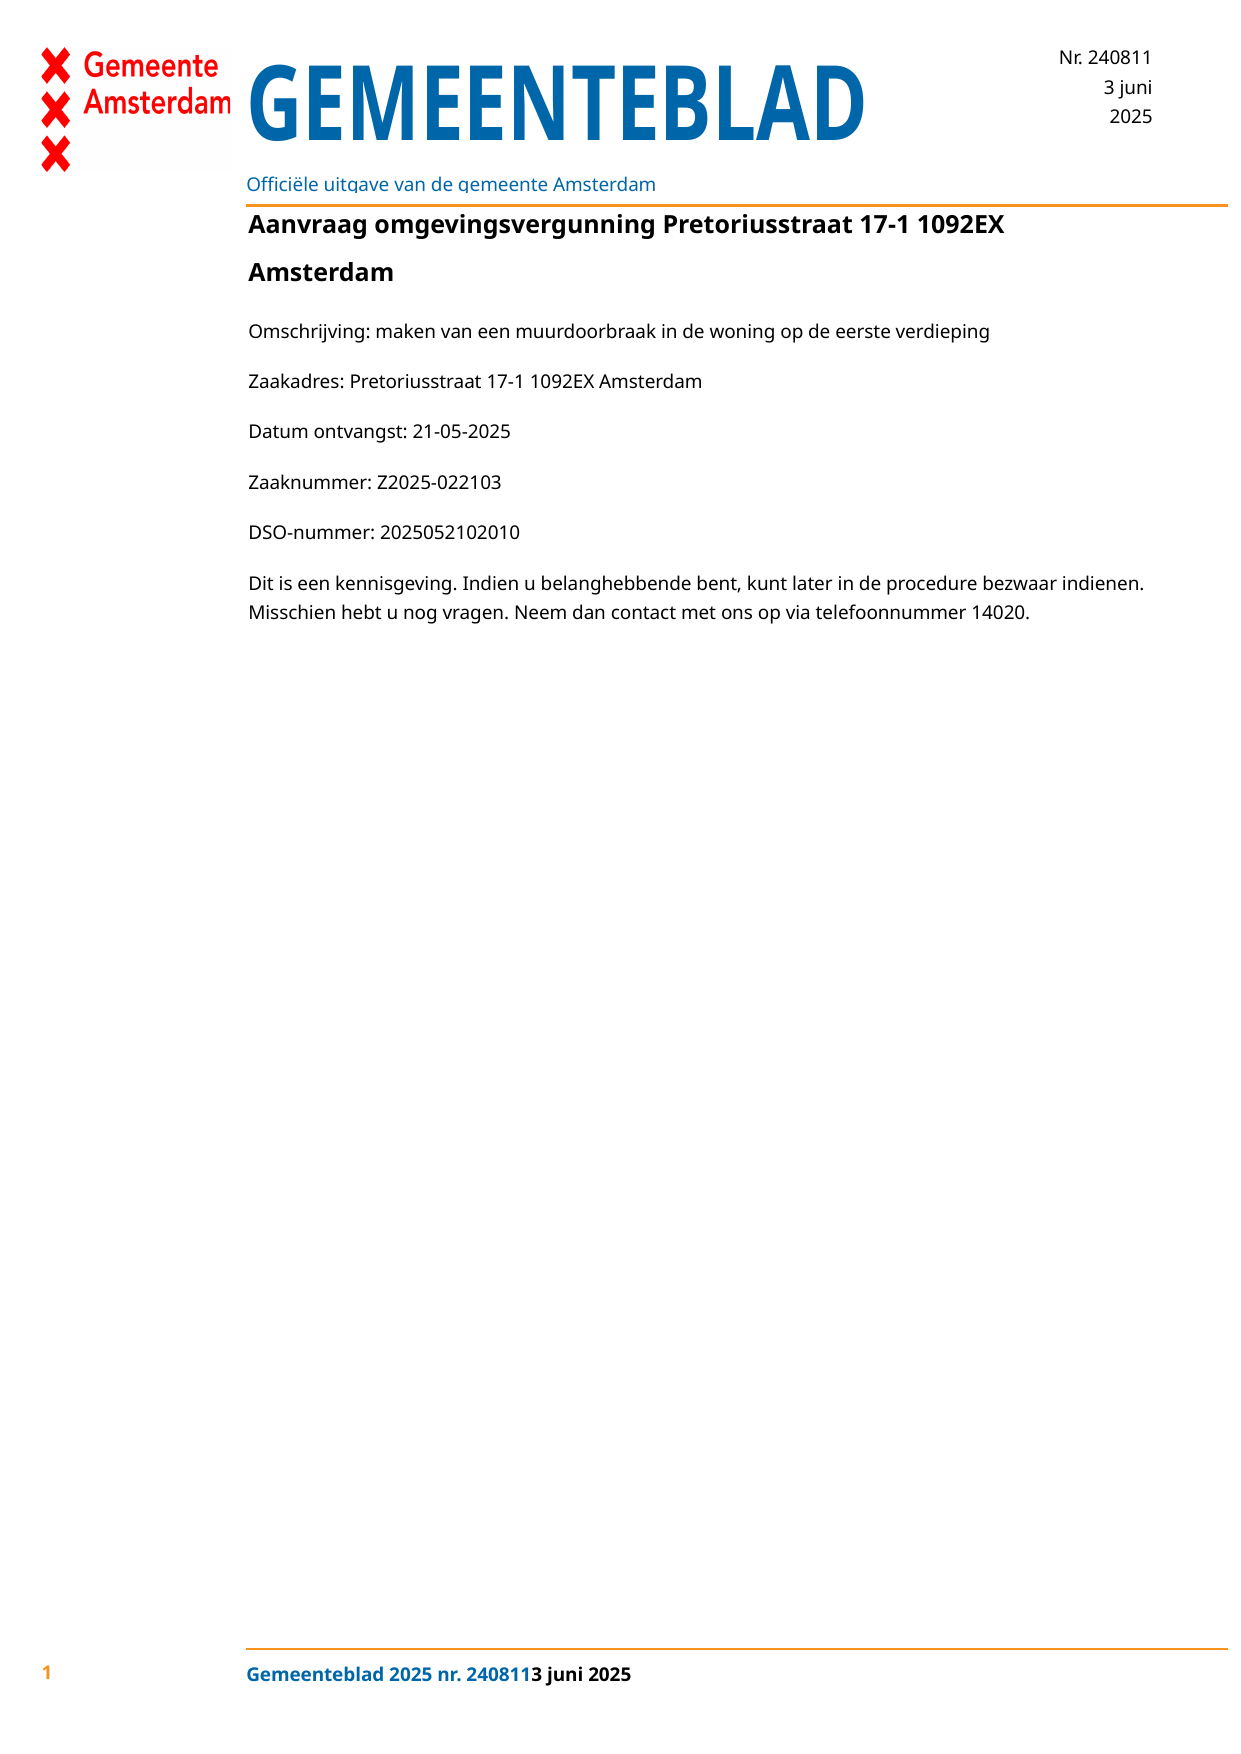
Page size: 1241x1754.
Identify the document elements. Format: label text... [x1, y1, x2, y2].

text Datum ontvangst: 21-05-2025 [248, 419, 1152, 444]
text DSO-nummer: 2025052102010 [248, 519, 1152, 545]
text Dit is een kennisgeving. Indien u belanghebbende bent, kunt later in de procedure bezwaar indienen. Misschien hebt u nog vragen. Neem dan contact met ons op via telefoonnummer 14020. [248, 570, 1152, 625]
text Zaakadres: Pretoriusstraat 17-1 1092EX Amsterdam [248, 368, 1152, 394]
picture [41, 47, 231, 172]
text Omschrijving: maken van een muurdoorbraak in de woning op de eerste verdieping [248, 318, 1152, 344]
text Zaaknummer: Z2025-022103 [248, 469, 1152, 495]
text Aanvraag omgevingsvergunning Pretoriusstraat 17-1 1092EX Amsterdam [248, 207, 1152, 288]
